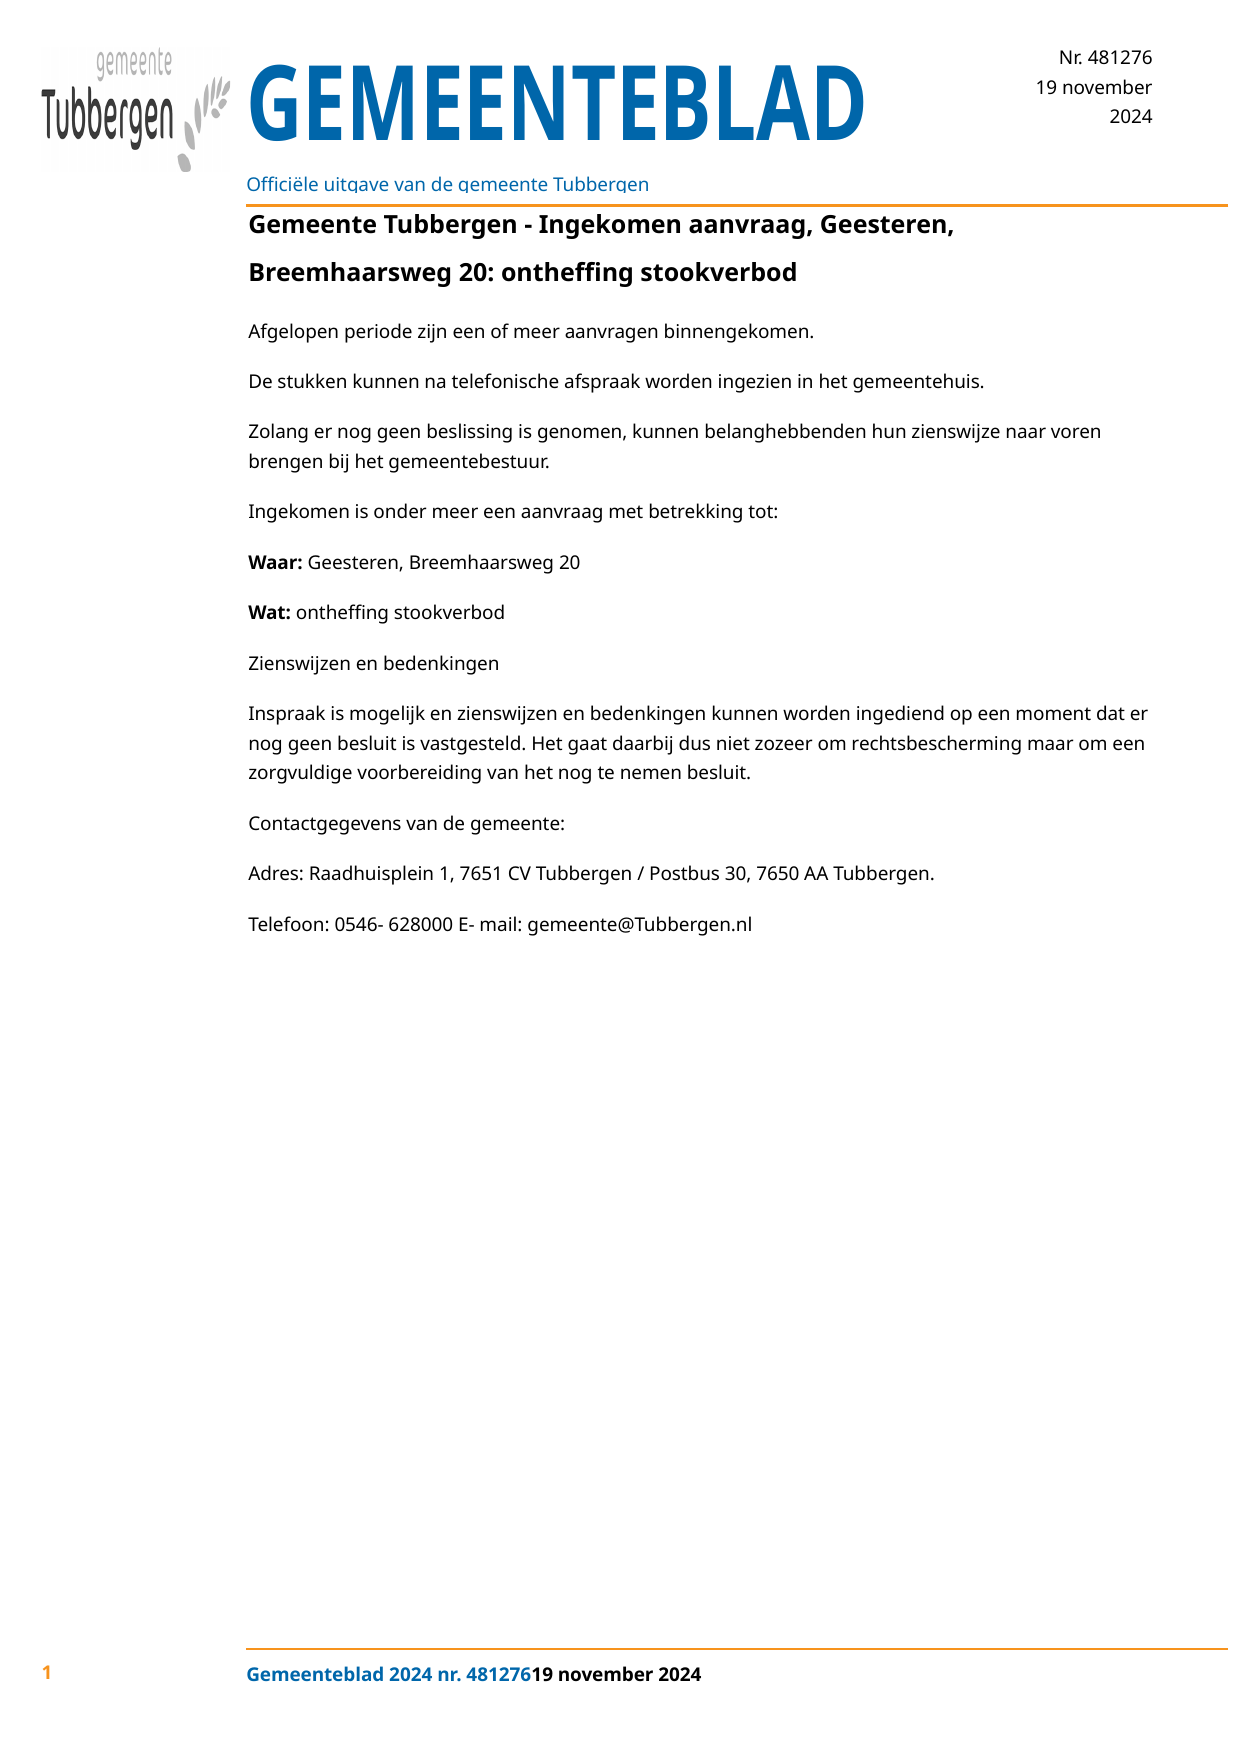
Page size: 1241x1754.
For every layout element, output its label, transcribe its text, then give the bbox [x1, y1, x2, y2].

text Zienswijzen en bedenkingen [248, 650, 1152, 676]
text Waar: Geesteren, Breemhaarsweg 20 [248, 549, 1152, 575]
text Wat: ontheffing stookverbod [248, 599, 1152, 625]
text Ingekomen is onder meer een aanvraag met betrekking tot: [248, 499, 1152, 524]
text Zolang er nog geen beslissing is genomen, kunnen belanghebbenden hun zienswijze naar voren brengen bij het gemeentebestuur. [248, 419, 1152, 474]
picture [41, 47, 231, 172]
text Adres: Raadhuisplein 1, 7651 CV Tubbergen / Postbus 30, 7650 AA Tubbergen. [248, 860, 1152, 886]
text Telefoon: 0546- 628000 E- mail: gemeente@Tubbergen.nl [248, 911, 1152, 937]
text Afgelopen periode zijn een of meer aanvragen binnengekomen. [248, 318, 1152, 344]
text Inspraak is mogelijk en zienswijzen en bedenkingen kunnen worden ingediend op een moment dat er nog geen besluit is vastgesteld. Het gaat daarbij dus niet zozeer om rechtsbescherming maar om een zorgvuldige voorbereiding van het nog te nemen besluit. [248, 700, 1152, 785]
text Gemeente Tubbergen - Ingekomen aanvraag, Geesteren, Breemhaarsweg 20: ontheffing stookverbod [248, 207, 1152, 288]
text Contactgegevens van de gemeente: [248, 810, 1152, 836]
text De stukken kunnen na telefonische afspraak worden ingezien in het gemeentehuis. [248, 368, 1152, 394]
